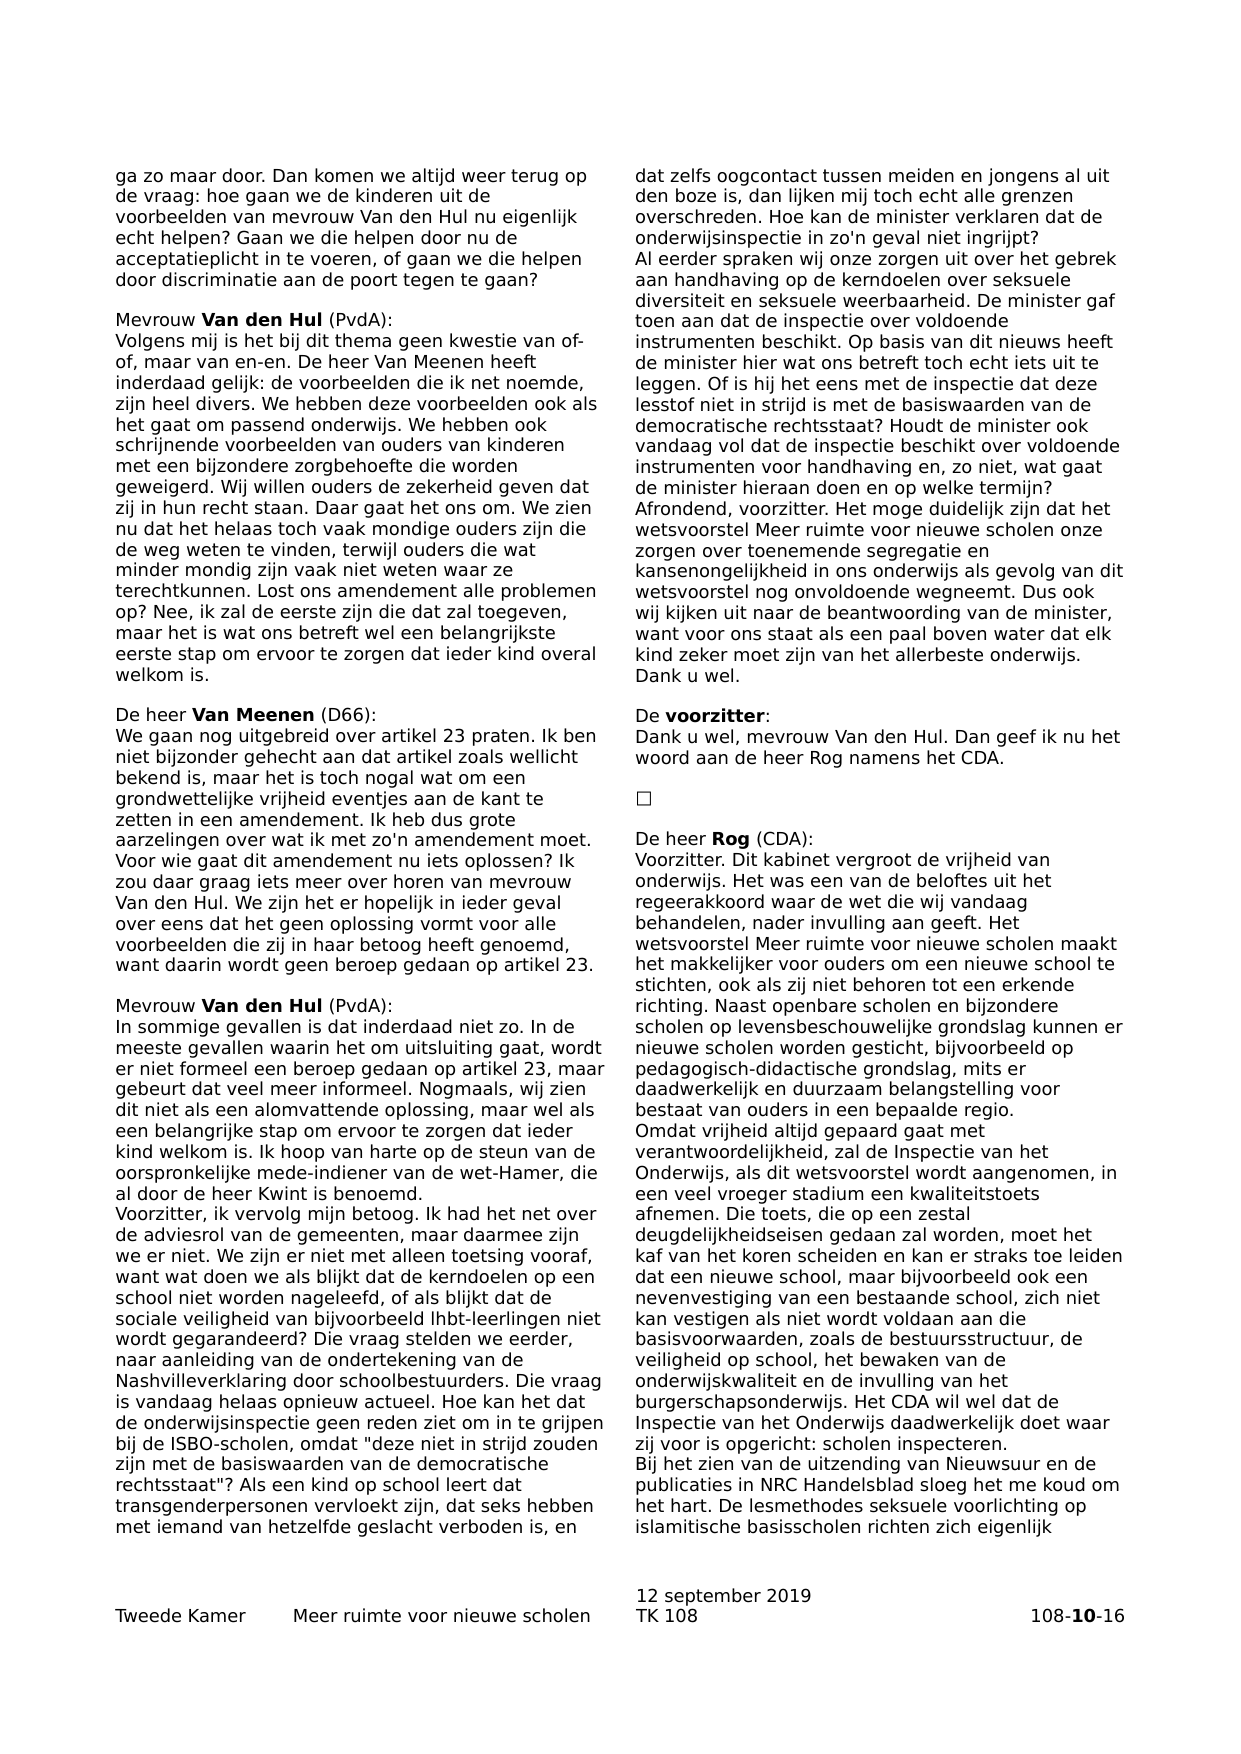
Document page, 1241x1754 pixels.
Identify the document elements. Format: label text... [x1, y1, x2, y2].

text Dank u wel, mevrouw Van den Hul. Dan geef ik nu het woord aan de heer Rog namens het CDA. [635, 727, 1125, 768]
text Afrondend, voorzitter. Het moge duidelijk zijn dat het wetsvoorstel Meer ruimte voor nieuwe scholen onze zorgen over toenemende segregatie en kansenongelijkheid in ons onderwijs als gevolg van dit wetsvoorstel nog onvoldoende wegneemt. Dus ook wij kijken uit naar de beantwoording van de minister, want voor ons staat als een paal boven water dat elk kind zeker moet zijn van het allerbeste onderwijs. [635, 499, 1125, 665]
text De heer Van Meenen (D66): [115, 705, 605, 726]
text ⬜ [635, 788, 1125, 809]
text dat zelfs oogcontact tussen meiden en jongens al uit den boze is, dan lijken mij toch echt alle grenzen overschreden. Hoe kan de minister verklaren dat de onderwijsinspectie in zo'n geval niet ingrijpt? [635, 165, 1125, 249]
text In sommige gevallen is dat inderdaad niet zo. In de meeste gevallen waarin het om uitsluiting gaat, wordt er niet formeel een beroep gedaan op artikel 23, maar gebeurt dat veel meer informeel. Nogmaals, wij zien dit niet als een alomvattende oplossing, maar wel als een belangrijke stap om ervoor te zorgen dat ieder kind welkom is. Ik hoop van harte op de steun van de oorspronkelijke mede-indiener van de wet-Hamer, die al door de heer Kwint is benoemd. [115, 1017, 605, 1204]
text Mevrouw Van den Hul (PvdA): [115, 310, 605, 331]
text Omdat vrijheid altijd gepaard gaat met verantwoordelijkheid, zal de Inspectie van het Onderwijs, als dit wetsvoorstel wordt aangenomen, in een veel vroeger stadium een kwaliteitstoets afnemen. Die toets, die op een zestal deugdelijkheidseisen gedaan zal worden, moet het kaf van het koren scheiden en kan er straks toe leiden dat een nieuwe school, maar bijvoorbeeld ook een nevenvestiging van een bestaande school, zich niet kan vestigen als niet wordt voldaan aan die basisvoorwaarden, zoals de bestuursstructuur, de veiligheid op school, het bewaken van de onderwijskwaliteit en de invulling van het burgerschapsonderwijs. Het CDA wil wel dat de Inspectie van het Onderwijs daadwerkelijk doet waar zij voor is opgericht: scholen inspecteren. [635, 1121, 1125, 1454]
text Dank u wel. [635, 665, 1125, 686]
text Voorzitter, ik vervolg mijn betoog. Ik had het net over de adviesrol van de gemeenten, maar daarmee zijn we er niet. We zijn er niet met alleen toetsing vooraf, want wat doen we als blijkt dat de kerndoelen op een school niet worden nageleefd, of als blijkt dat de sociale veiligheid van bijvoorbeeld lhbt-leerlingen niet wordt gegarandeerd? Die vraag stelden we eerder, naar aanleiding van de ondertekening van de Nashvilleverklaring door schoolbestuurders. Die vraag is vandaag helaas opnieuw actueel. Hoe kan het dat de onderwijsinspectie geen reden ziet om in te grijpen bij de ISBO-scholen, omdat "deze niet in strijd zouden zijn met de basiswaarden van de democratische rechtsstaat"? Als een kind op school leert dat transgenderpersonen vervloekt zijn, dat seks hebben met iemand van hetzelfde geslacht verboden is, en [115, 1204, 605, 1537]
text De heer Rog (CDA): [635, 829, 1125, 850]
text Bij het zien van de uitzending van Nieuwsuur en de publicaties in NRC Handelsblad sloeg het me koud om het hart. De lesmethodes seksuele voorlichting op islamitische basisscholen richten zich eigenlijk [635, 1454, 1125, 1537]
text Voorzitter. Dit kabinet vergroot de vrijheid van onderwijs. Het was een van de beloftes uit het regeerakkoord waar de wet die wij vandaag behandelen, nader invulling aan geeft. Het wetsvoorstel Meer ruimte voor nieuwe scholen maakt het makkelijker voor ouders om een nieuwe school te stichten, ook als zij niet behoren tot een erkende richting. Naast openbare scholen en bijzondere scholen op levensbeschouwelijke grondslag kunnen er nieuwe scholen worden gesticht, bijvoorbeeld op pedagogisch-didactische grondslag, mits er daadwerkelijk en duurzaam belangstelling voor bestaat van ouders in een bepaalde regio. [635, 850, 1125, 1121]
text ga zo maar door. Dan komen we altijd weer terug op de vraag: hoe gaan we de kinderen uit de voorbeelden van mevrouw Van den Hul nu eigenlijk echt helpen? Gaan we die helpen door nu de acceptatieplicht in te voeren, of gaan we die helpen door discriminatie aan de poort tegen te gaan? [115, 165, 605, 290]
text Mevrouw Van den Hul (PvdA): [115, 996, 605, 1017]
text De voorzitter: [635, 706, 1125, 727]
text We gaan nog uitgebreid over artikel 23 praten. Ik ben niet bijzonder gehecht aan dat artikel zoals wellicht bekend is, maar het is toch nogal wat om een grondwettelijke vrijheid eventjes aan de kant te zetten in een amendement. Ik heb dus grote aarzelingen over wat ik met zo'n amendement moet. Voor wie gaat dit amendement nu iets oplossen? Ik zou daar graag iets meer over horen van mevrouw Van den Hul. We zijn het er hopelijk in ieder geval over eens dat het geen oplossing vormt voor alle voorbeelden die zij in haar betoog heeft genoemd, want daarin wordt geen beroep gedaan op artikel 23. [115, 726, 605, 976]
text Volgens mij is het bij dit thema geen kwestie van of-of, maar van en-en. De heer Van Meenen heeft inderdaad gelijk: de voorbeelden die ik net noemde, zijn heel divers. We hebben deze voorbeelden ook als het gaat om passend onderwijs. We hebben ook schrijnende voorbeelden van ouders van kinderen met een bijzondere zorgbehoefte die worden geweigerd. Wij willen ouders de zekerheid geven dat zij in hun recht staan. Daar gaat het ons om. We zien nu dat het helaas toch vaak mondige ouders zijn die de weg weten te vinden, terwijl ouders die wat minder mondig zijn vaak niet weten waar ze terechtkunnen. Lost ons amendement alle problemen op? Nee, ik zal de eerste zijn die dat zal toegeven, maar het is wat ons betreft wel een belangrijkste eerste stap om ervoor te zorgen dat ieder kind overal welkom is. [115, 331, 605, 685]
text Al eerder spraken wij onze zorgen uit over het gebrek aan handhaving op de kerndoelen over seksuele diversiteit en seksuele weerbaarheid. De minister gaf toen aan dat de inspectie over voldoende instrumenten beschikt. Op basis van dit nieuws heeft de minister hier wat ons betreft toch echt iets uit te leggen. Of is hij het eens met de inspectie dat deze lesstof niet in strijd is met de basiswaarden van de democratische rechtsstaat? Houdt de minister ook vandaag vol dat de inspectie beschikt over voldoende instrumenten voor handhaving en, zo niet, wat gaat de minister hieraan doen en op welke termijn? [635, 249, 1125, 499]
